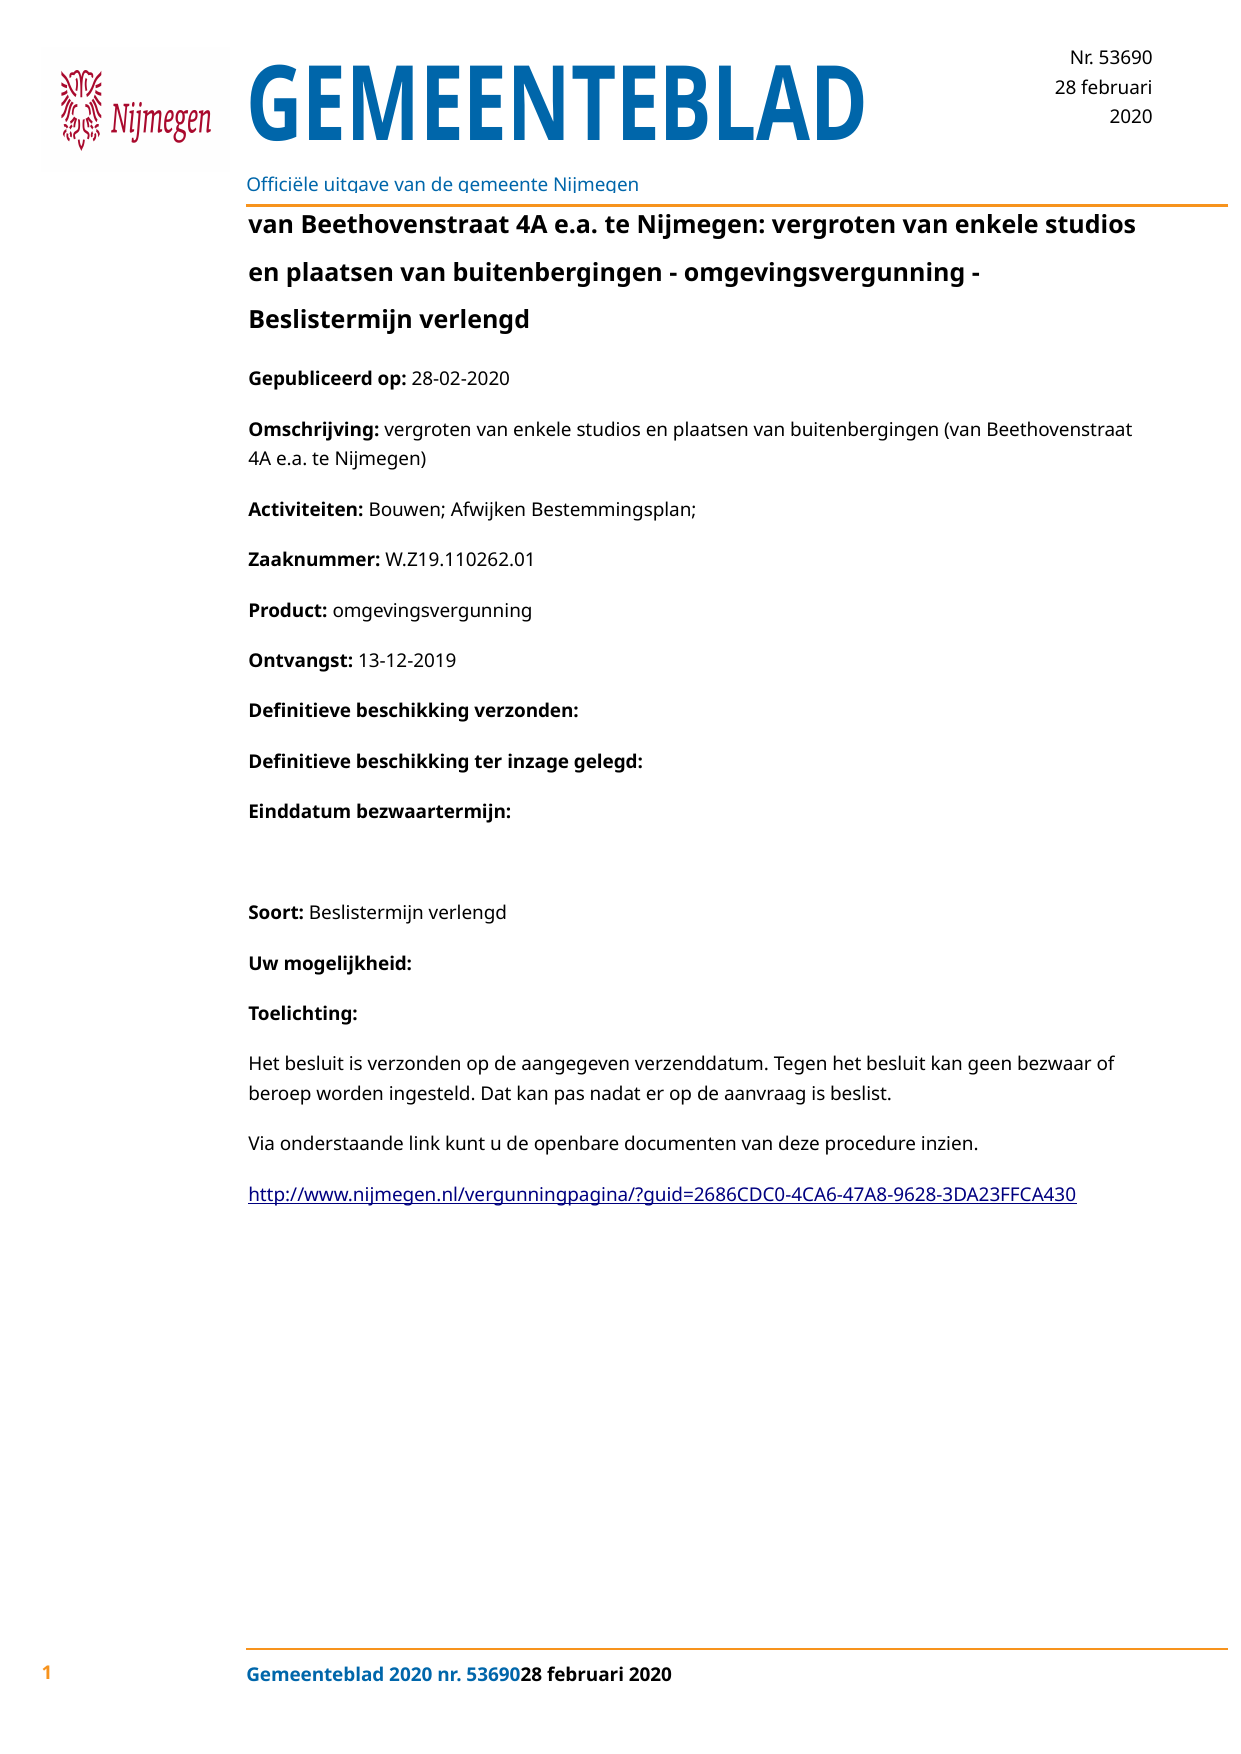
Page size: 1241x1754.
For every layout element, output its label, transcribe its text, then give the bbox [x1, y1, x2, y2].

text Definitieve beschikking verzonden: [248, 698, 1152, 723]
text Toelichting: [248, 1000, 1152, 1026]
picture [41, 47, 231, 172]
text Het besluit is verzonden op de aangegeven verzenddatum. Tegen het besluit kan geen bezwaar of beroep worden ingesteld. Dat kan pas nadat er op de aanvraag is beslist. [248, 1051, 1152, 1106]
text Definitieve beschikking ter inzage gelegd: [248, 748, 1152, 774]
text Soort: Beslistermijn verlengd [248, 899, 1152, 925]
text Uw mogelijkheid: [248, 950, 1152, 975]
text Via onderstaande link kunt u de openbare documenten van deze procedure inzien. [248, 1131, 1152, 1156]
text Activiteiten: Bouwen; Afwijken Bestemmingsplan; [248, 496, 1152, 522]
text Einddatum bezwaartermijn: [248, 798, 1152, 824]
text Ontvangst: 13-12-2019 [248, 647, 1152, 673]
text http://www.nijmegen.nl/vergunningpagina/?guid=2686CDC0-4CA6-47A8-9628-3DA23FFCA430 [248, 1181, 1152, 1207]
text Omschrijving: vergroten van enkele studios en plaatsen van buitenbergingen (van Beethovenstraat 4A e.a. te Nijmegen) [248, 416, 1152, 471]
text Product: omgevingsvergunning [248, 597, 1152, 622]
text Gepubliceerd op: 28-02-2020 [248, 366, 1152, 391]
text van Beethovenstraat 4A e.a. te Nijmegen: vergroten van enkele studios en plaatsen van buitenbergingen - omgevingsvergunning - Beslistermijn verlengd [248, 207, 1152, 336]
text Zaaknummer: W.Z19.110262.01 [248, 546, 1152, 572]
